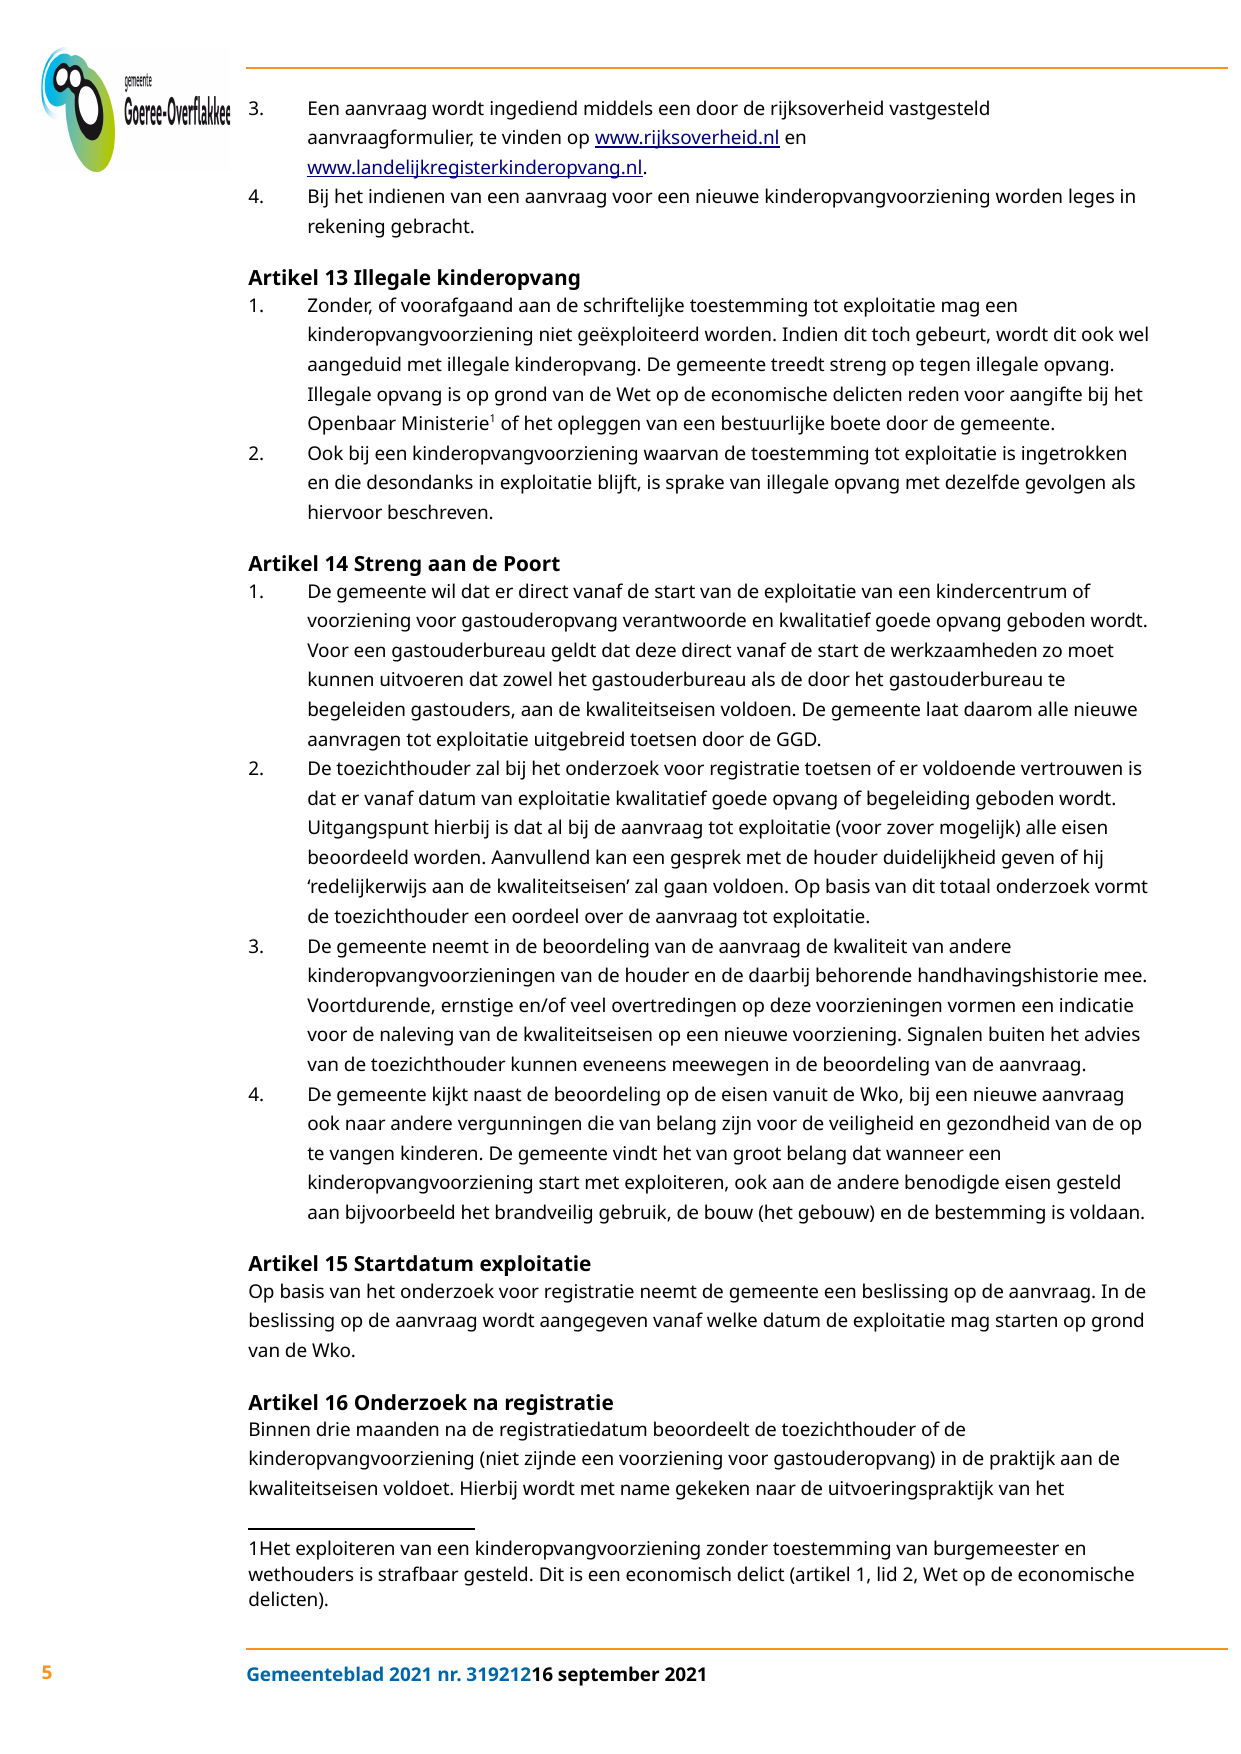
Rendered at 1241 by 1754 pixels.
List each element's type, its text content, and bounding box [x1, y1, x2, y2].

list Bij het indienen van een aanvraag voor een nieuwe kinderopvangvoorziening worden leges in rekening gebracht. [248, 183, 1152, 239]
list Een aanvraag wordt ingediend middels een door de rijksoverheid vastgesteld aanvraagformulier, te vinden op www.rijksoverheid.nl en www.landelijkregisterkinderopvang.nl. [248, 95, 1152, 180]
list Ook bij een kinderopvangvoorziening waarvan de toestemming tot exploitatie is ingetrokken en die desondanks in exploitatie blijft, is sprake van illegale opvang met dezelfde gevolgen als hiervoor beschreven. [248, 440, 1152, 525]
text Artikel 16 Onderzoek na registratie [248, 1388, 1152, 1416]
list De gemeente wil dat er direct vanaf de start van de exploitatie van een kindercentrum of voorziening voor gastouderopvang verantwoorde en kwalitatief goede opvang geboden wordt. Voor een gastouderbureau geldt dat deze direct vanaf de start de werkzaamheden zo moet kunnen uitvoeren dat zowel het gastouderbureau als de door het gastouderbureau te begeleiden gastouders, aan de kwaliteitseisen voldoen. De gemeente laat daarom alle nieuwe aanvragen tot exploitatie uitgebreid toetsen door de GGD. [248, 578, 1152, 752]
list Het exploiteren van een kinderopvangvoorziening zonder toestemming van burgemeester en wethouders is strafbaar gesteld. Dit is een economisch delict (artikel 1, lid 2, Wet op de economische delicten). [248, 1535, 1152, 1612]
text Artikel 15 Startdatum exploitatie [248, 1249, 1152, 1278]
list De toezichthouder zal bij het onderzoek voor registratie toetsen of er voldoende vertrouwen is dat er vanaf datum van exploitatie kwalitatief goede opvang of begeleiding geboden wordt. Uitgangspunt hierbij is dat al bij de aanvraag tot exploitatie (voor zover mogelijk) alle eisen beoordeeld worden. Aanvullend kan een gesprek met de houder duidelijkheid geven of hij ‘redelijkerwijs aan de kwaliteitseisen’ zal gaan voldoen. Op basis van dit totaal onderzoek vormt de toezichthouder een oordeel over de aanvraag tot exploitatie. [248, 755, 1152, 929]
text Binnen drie maanden na de registratiedatum beoordeelt de toezichthouder of de kinderopvangvoorziening (niet zijnde een voorziening voor gastouderopvang) in de praktijk aan de kwaliteitseisen voldoet. Hierbij wordt met name gekeken naar de uitvoeringspraktijk van het [248, 1416, 1152, 1501]
text Artikel 13 Illegale kinderopvang [248, 263, 1152, 292]
picture [41, 47, 231, 172]
list De gemeente kijkt naast de beoordeling op de eisen vanuit de Wko, bij een nieuwe aanvraag ook naar andere vergunningen die van belang zijn voor de veiligheid en gezondheid van de op te vangen kinderen. De gemeente vindt het van groot belang dat wanneer een kinderopvangvoorziening start met exploiteren, ook aan de andere benodigde eisen gesteld aan bijvoorbeeld het brandveilig gebruik, de bouw (het gebouw) en de bestemming is voldaan. [248, 1081, 1152, 1225]
list Zonder, of voorafgaand aan de schriftelijke toestemming tot exploitatie mag een kinderopvangvoorziening niet geëxploiteerd worden. Indien dit toch gebeurt, wordt dit ook wel aangeduid met illegale kinderopvang. De gemeente treedt streng op tegen illegale opvang. Illegale opvang is op grond van de Wet op de economische delicten reden voor aangifte bij het Openbaar Ministerie of het opleggen van een bestuurlijke boete door de gemeente. [248, 292, 1152, 436]
text Op basis van het onderzoek voor registratie neemt de gemeente een beslissing op de aanvraag. In de beslissing op de aanvraag wordt aangegeven vanaf welke datum de exploitatie mag starten op grond van de Wko. [248, 1278, 1152, 1363]
text Artikel 14 Streng aan de Poort [248, 549, 1152, 578]
list De gemeente neemt in de beoordeling van de aanvraag de kwaliteit van andere kinderopvangvoorzieningen van de houder en de daarbij behorende handhavingshistorie mee. Voortdurende, ernstige en/of veel overtredingen op deze voorzieningen vormen een indicatie voor de naleving van de kwaliteitseisen op een nieuwe voorziening. Signalen buiten het advies van de toezichthouder kunnen eveneens meewegen in de beoordeling van de aanvraag. [248, 933, 1152, 1077]
